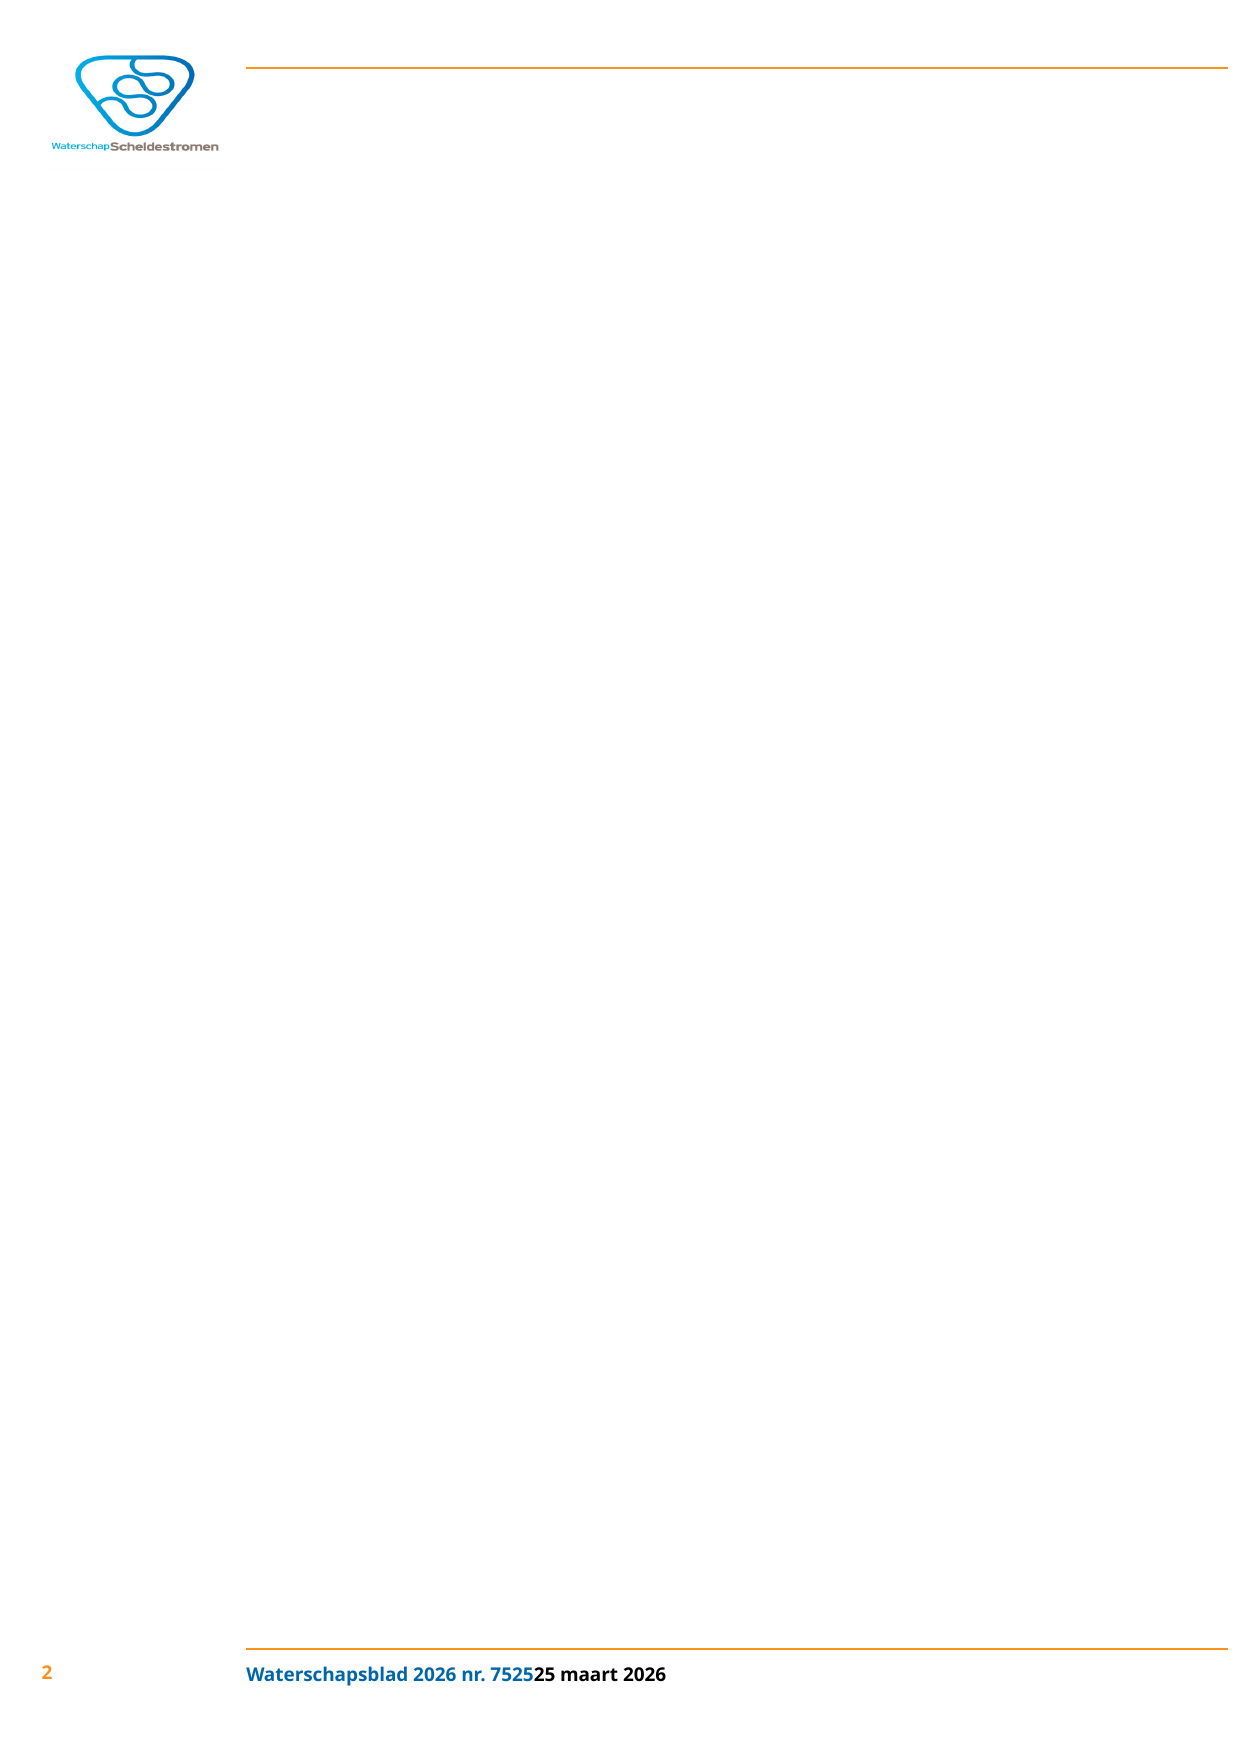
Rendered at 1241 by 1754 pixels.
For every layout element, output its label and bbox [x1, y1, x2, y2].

picture [41, 47, 231, 172]
